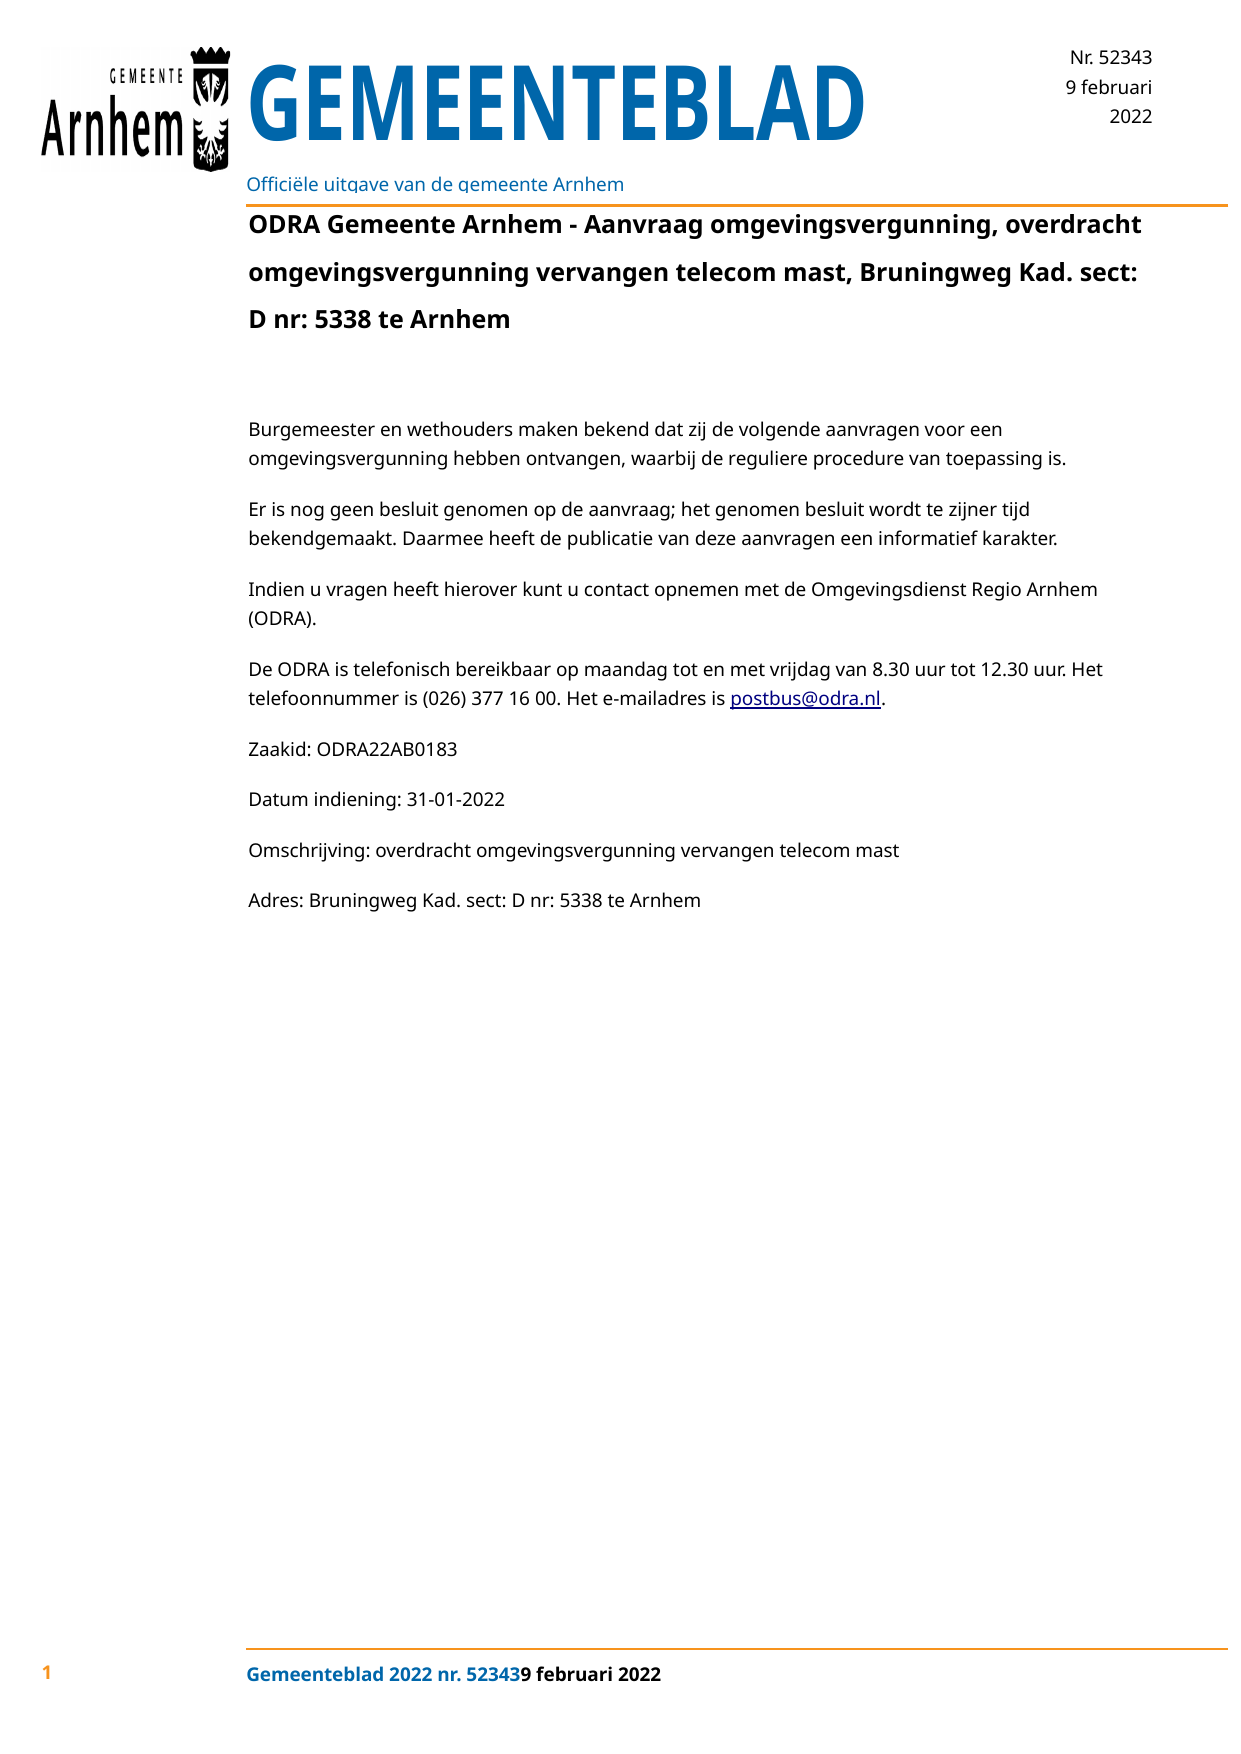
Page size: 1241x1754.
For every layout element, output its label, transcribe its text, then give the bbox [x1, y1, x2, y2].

text Er is nog geen besluit genomen op de aanvraag; het genomen besluit wordt te zijner tijd bekendgemaakt. Daarmee heeft de publicatie van deze aanvragen een informatief karakter. [248, 496, 1152, 551]
text ODRA Gemeente Arnhem - Aanvraag omgevingsvergunning, overdracht omgevingsvergunning vervangen telecom mast, Bruningweg Kad. sect: D nr: 5338 te Arnhem [248, 207, 1152, 336]
text De ODRA is telefonisch bereikbaar op maandag tot en met vrijdag van 8.30 uur tot 12.30 uur. Het telefoonnummer is (026) 377 16 00. Het e-mailadres is postbus@odra.nl. [248, 656, 1152, 711]
text Indien u vragen heeft hierover kunt u contact opnemen met de Omgevingsdienst Regio Arnhem (ODRA). [248, 576, 1152, 631]
text Adres: Bruningweg Kad. sect: D nr: 5338 te Arnhem [248, 887, 1152, 913]
text Burgemeester en wethouders maken bekend dat zij de volgende aanvragen voor een omgevingsvergunning hebben ontvangen, waarbij de reguliere procedure van toepassing is. [248, 416, 1152, 471]
picture [41, 47, 231, 172]
text Omschrijving: overdracht omgevingsvergunning vervangen telecom mast [248, 837, 1152, 862]
text Zaakid: ODRA22AB0183 [248, 736, 1152, 762]
text Datum indiening: 31-01-2022 [248, 786, 1152, 812]
